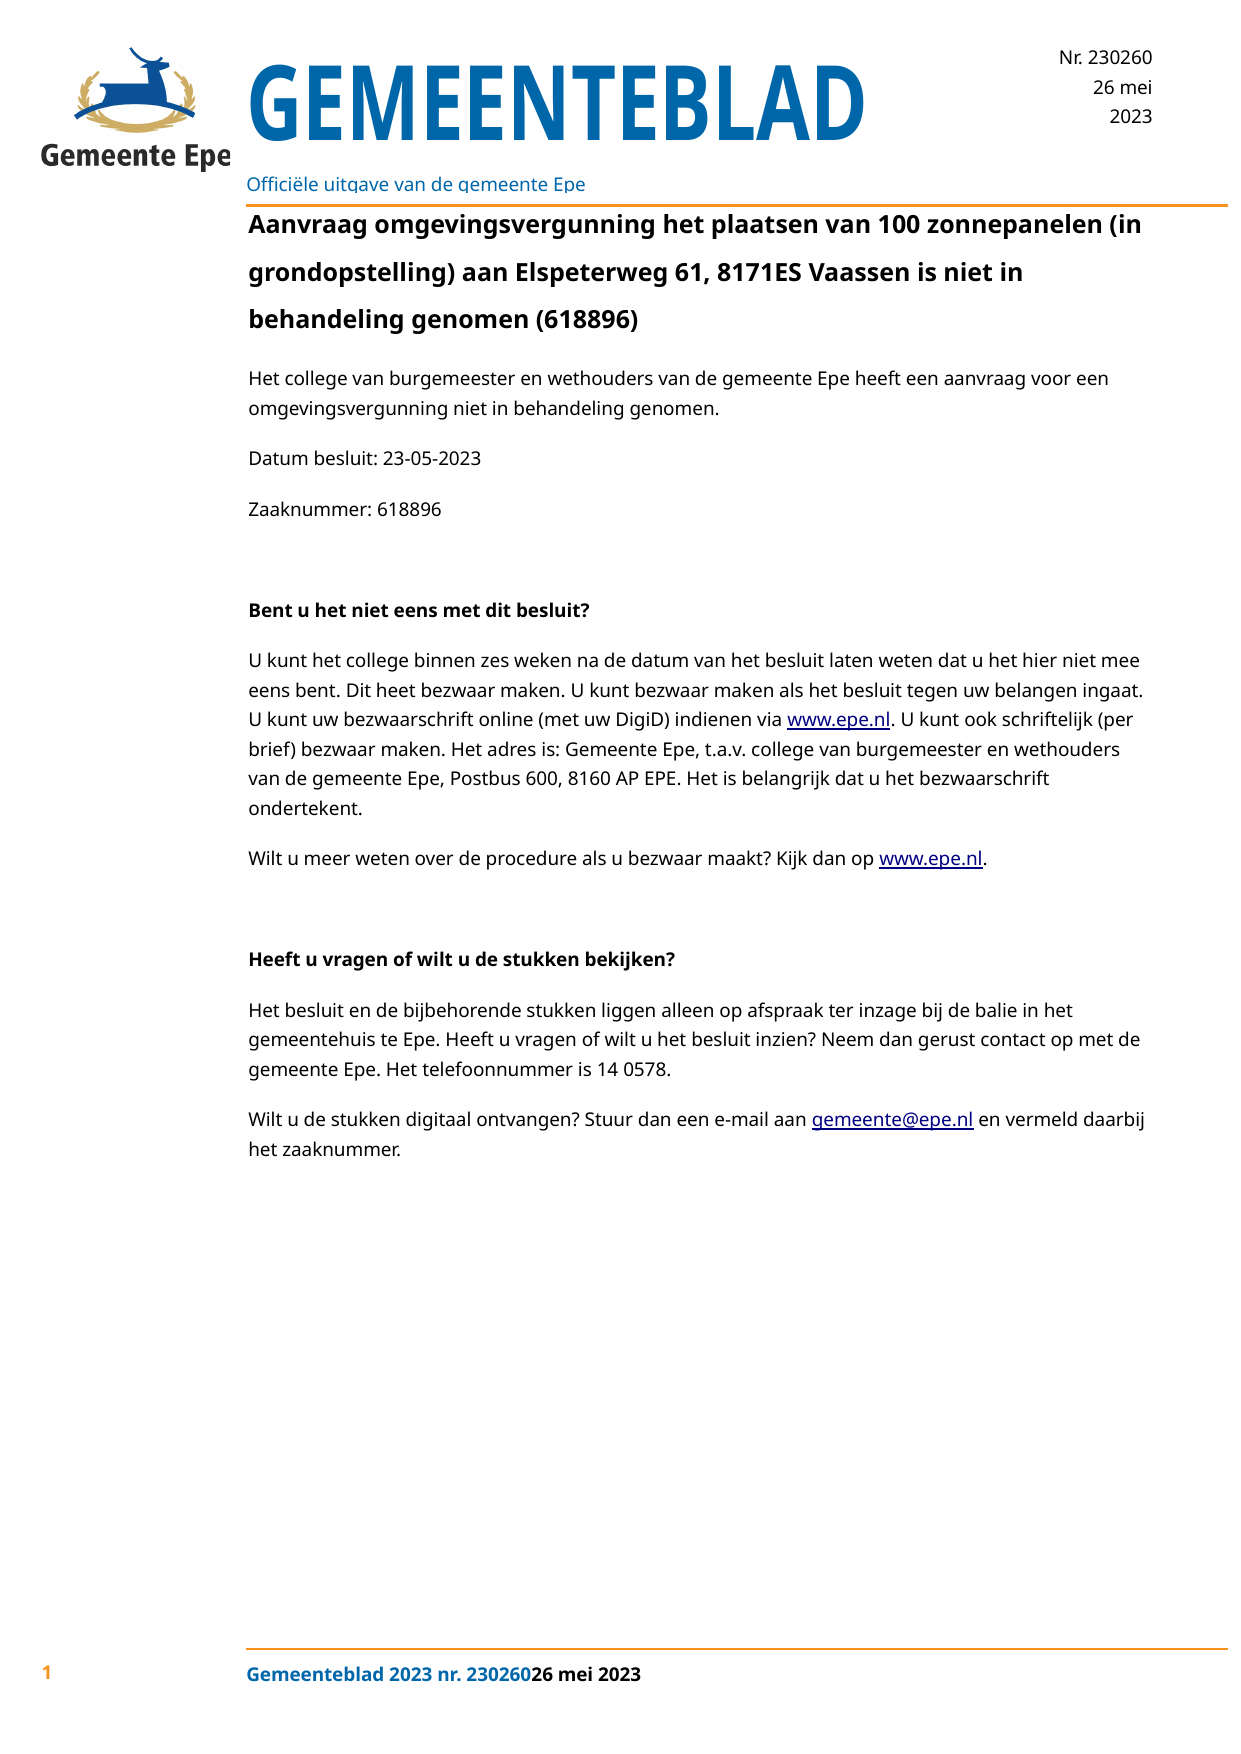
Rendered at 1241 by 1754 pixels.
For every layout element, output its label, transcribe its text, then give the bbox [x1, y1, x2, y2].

text Bent u het niet eens met dit besluit? [248, 597, 1152, 622]
text Zaaknummer: 618896 [248, 496, 1152, 522]
picture [41, 47, 231, 172]
text Het besluit en de bijbehorende stukken liggen alleen op afspraak ter inzage bij de balie in het gemeentehuis te Epe. Heeft u vragen of wilt u het besluit inzien? Neem dan gerust contact op met de gemeente Epe. Het telefoonnummer is 14 0578. [248, 997, 1152, 1082]
text U kunt het college binnen zes weken na de datum van het besluit laten weten dat u het hier niet mee eens bent. Dit heet bezwaar maken. U kunt bezwaar maken als het besluit tegen uw belangen ingaat. U kunt uw bezwaarschrift online (met uw DigiD) indienen via www.epe.nl. U kunt ook schriftelijk (per brief) bezwaar maken. Het adres is: Gemeente Epe, t.a.v. college van burgemeester en wethouders van de gemeente Epe, Postbus 600, 8160 AP EPE. Het is belangrijk dat u het bezwaarschrift ondertekent. [248, 647, 1152, 821]
text Wilt u meer weten over de procedure als u bezwaar maakt? Kijk dan op www.epe.nl. [248, 846, 1152, 871]
text Datum besluit: 23-05-2023 [248, 446, 1152, 471]
text Heeft u vragen of wilt u de stukken bekijken? [248, 946, 1152, 972]
text Het college van burgemeester en wethouders van de gemeente Epe heeft een aanvraag voor een omgevingsvergunning niet in behandeling genomen. [248, 366, 1152, 421]
text Wilt u de stukken digitaal ontvangen? Stuur dan een e-mail aan gemeente@epe.nl en vermeld daarbij het zaaknummer. [248, 1106, 1152, 1162]
text Aanvraag omgevingsvergunning het plaatsen van 100 zonnepanelen (in grondopstelling) aan Elspeterweg 61, 8171ES Vaassen is niet in behandeling genomen (618896) [248, 207, 1152, 336]
